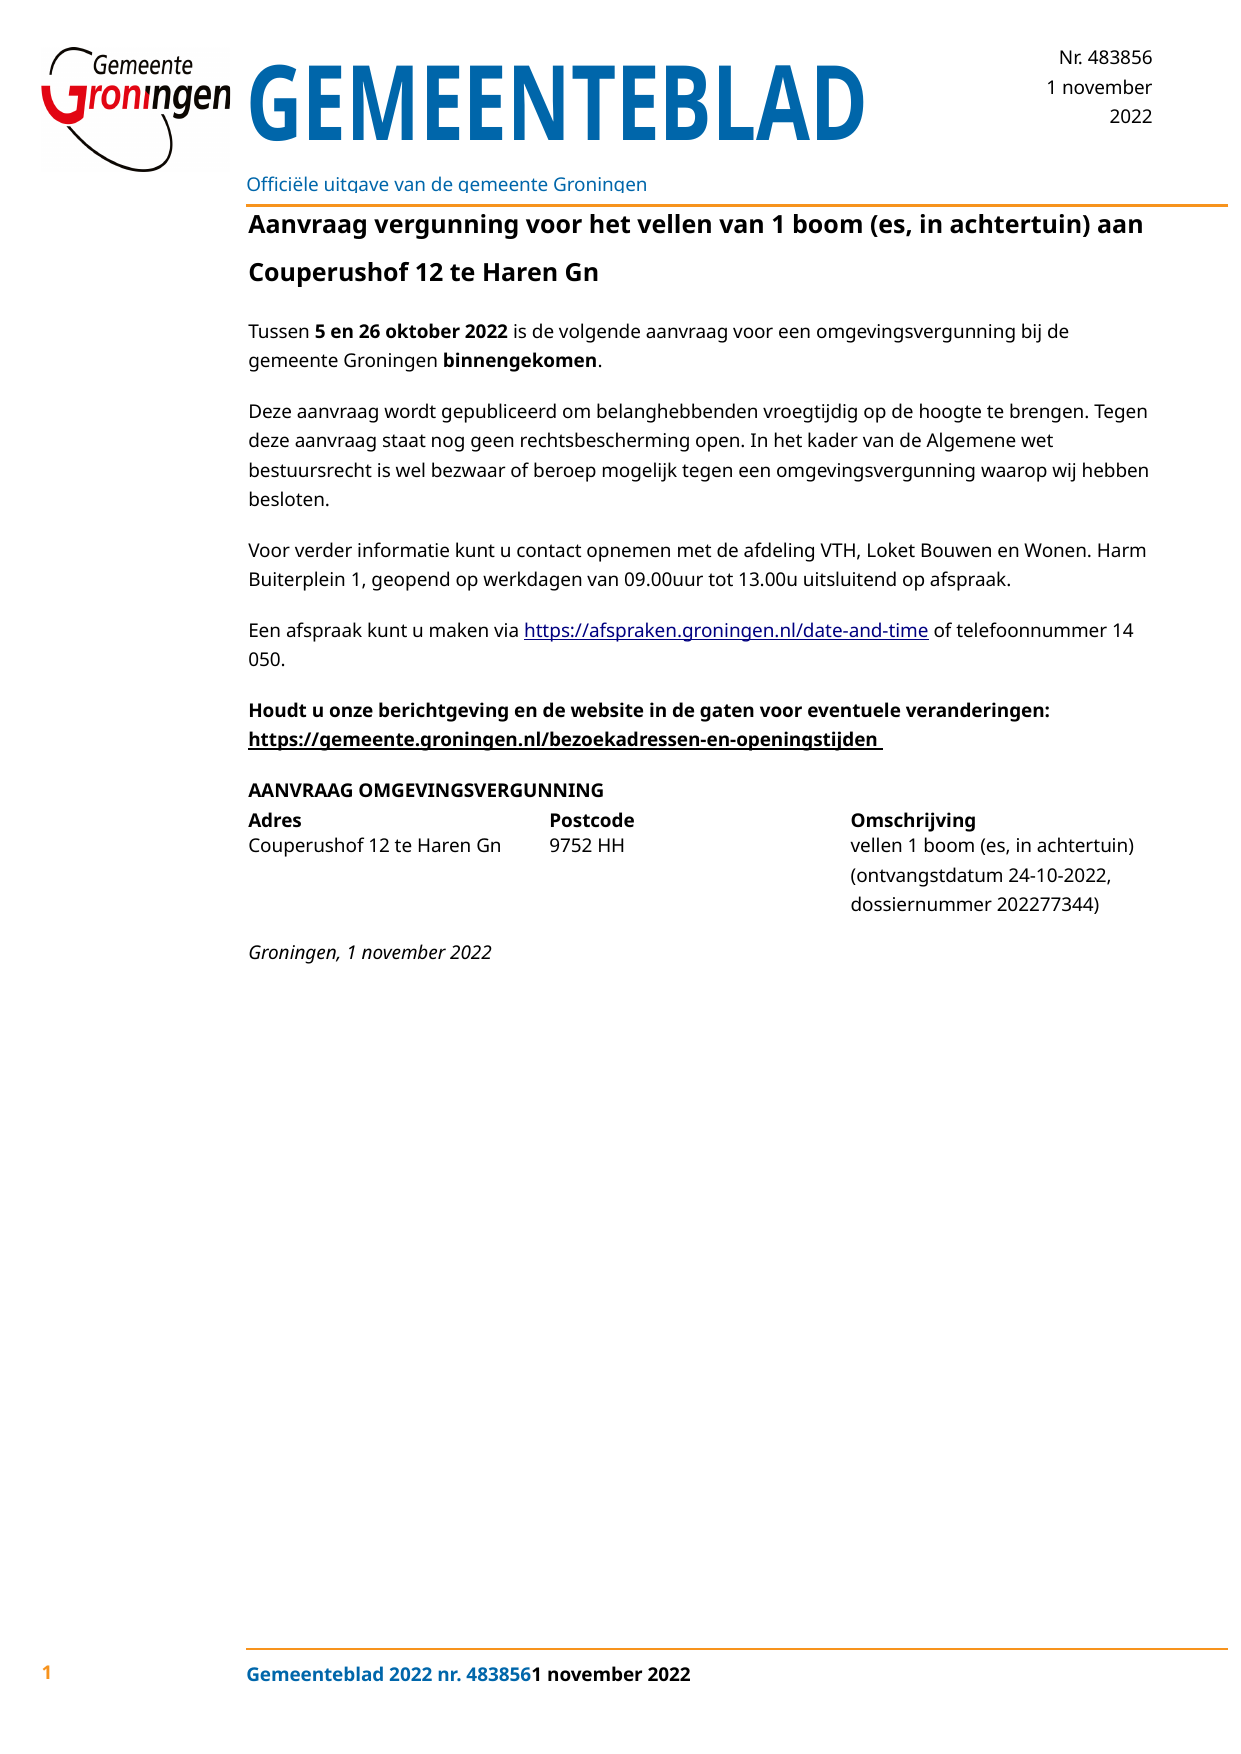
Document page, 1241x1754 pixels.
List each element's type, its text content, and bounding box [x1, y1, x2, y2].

text Een afspraak kunt u maken via https://afspraken.groningen.nl/date-and-time of telefoonnummer 14 050. [248, 617, 1152, 672]
text AANVRAAG OMGEVINGSVERGUNNING [248, 777, 1152, 803]
table_header Postcode [549, 807, 850, 832]
text Voor verder informatie kunt u contact opnemen met de afdeling VTH, Loket Bouwen en Wonen. Harm Buiterplein 1, geopend op werkdagen van 09.00uur tot 13.00u uitsluitend op afspraak. [248, 537, 1152, 592]
picture [41, 47, 231, 172]
text Houdt u onze berichtgeving en de website in de gaten voor eventuele veranderingen: https://gemeente.groningen.nl/bezoekadressen-en-openingstijden [248, 697, 1152, 752]
text Groningen, 1 november 2022 [248, 939, 1152, 964]
table_cell Couperushof 12 te Haren Gn [248, 833, 549, 917]
table_header Omschrijving [850, 807, 1152, 832]
text Aanvraag vergunning voor het vellen van 1 boom (es, in achtertuin) aan Couperushof 12 te Haren Gn [248, 207, 1152, 288]
text Deze aanvraag wordt gepubliceerd om belanghebbenden vroegtijdig op de hoogte te brengen. Tegen deze aanvraag staat nog geen rechtsbescherming open. In het kader van de Algemene wet bestuursrecht is wel bezwaar of beroep mogelijk tegen een omgevingsvergunning waarop wij hebben besloten. [248, 398, 1152, 512]
table_cell 9752 HH [549, 833, 850, 917]
table_header Adres [248, 807, 549, 832]
text Tussen 5 en 26 oktober 2022 is de volgende aanvraag voor een omgevingsvergunning bij de gemeente Groningen binnengekomen. [248, 318, 1152, 373]
table_cell vellen 1 boom (es, in achtertuin) (ontvangstdatum 24-10-2022, dossiernummer 202277344) [850, 833, 1152, 917]
